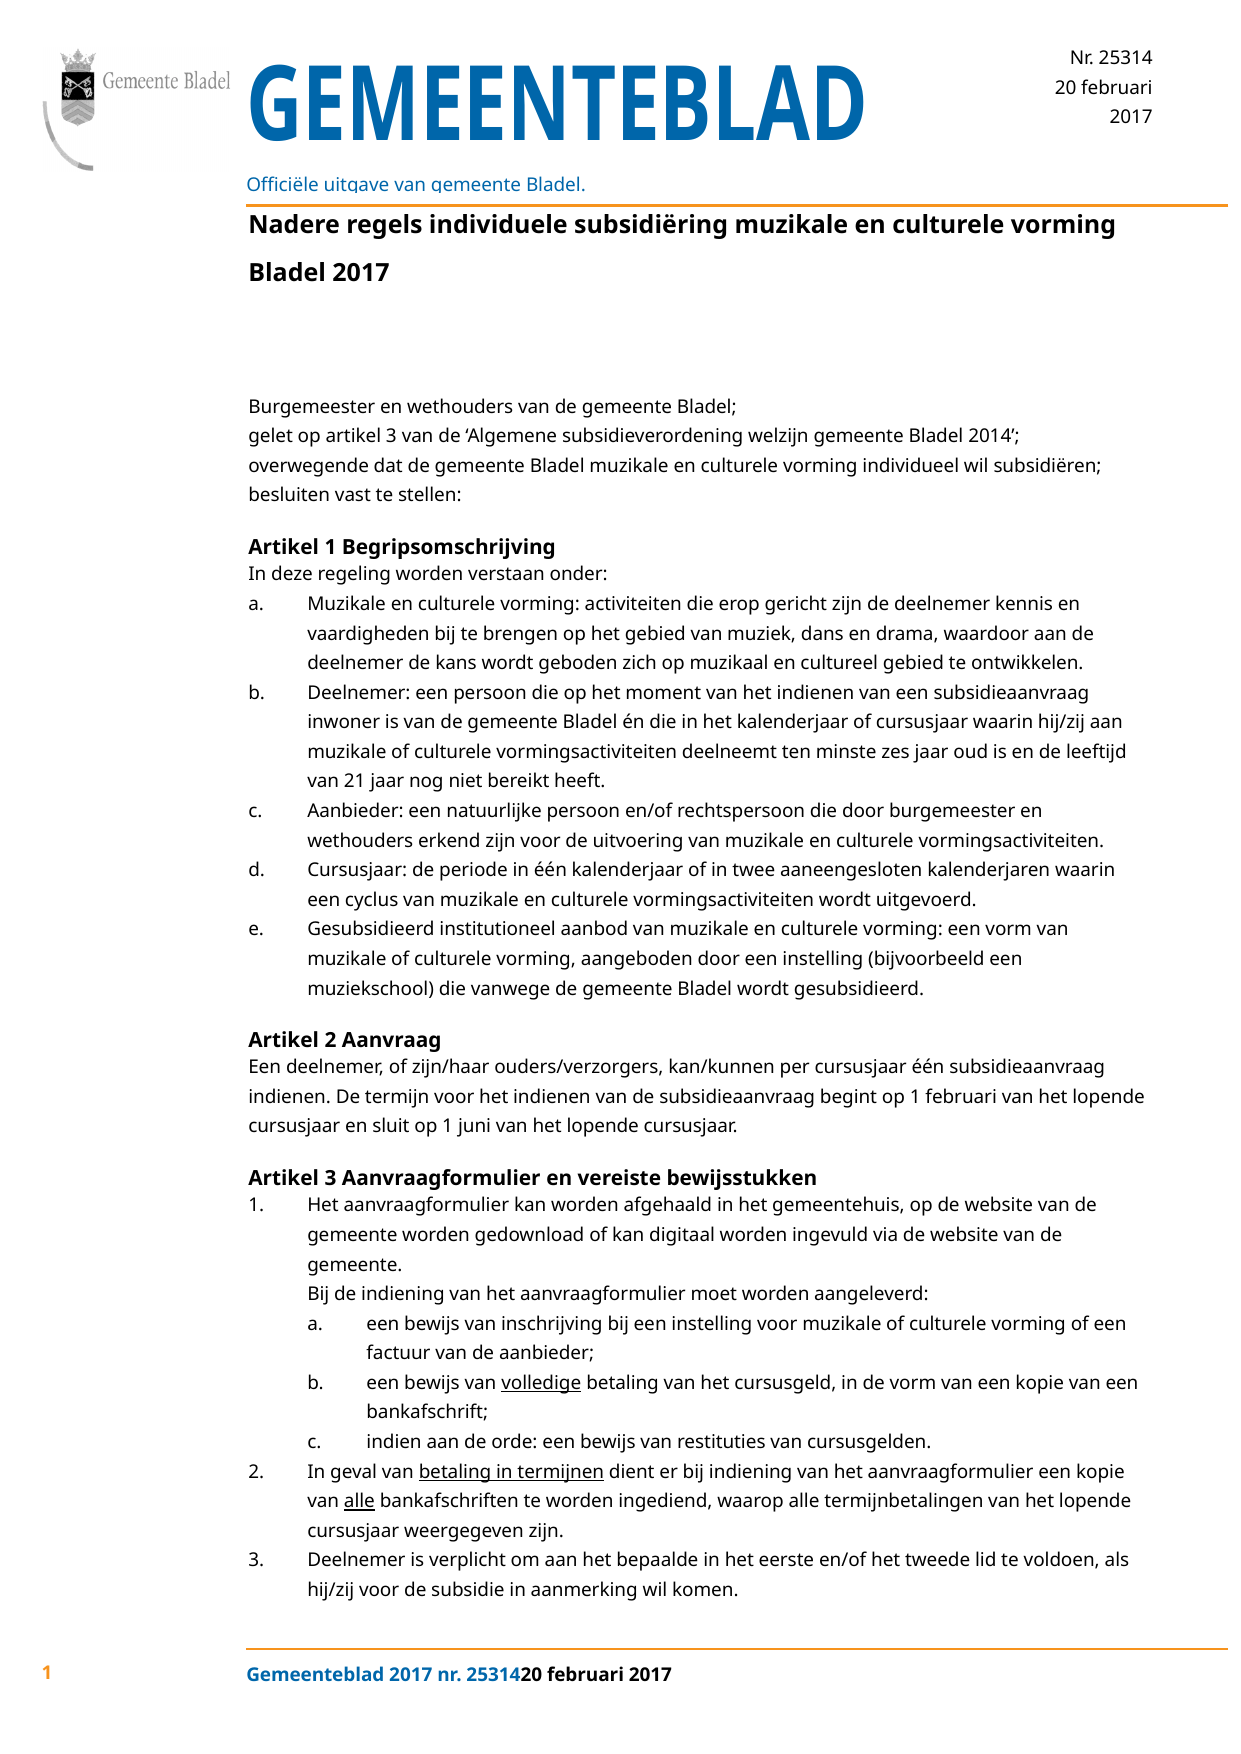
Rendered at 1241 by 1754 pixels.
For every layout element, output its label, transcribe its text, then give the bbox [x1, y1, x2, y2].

list Gesubsidieerd institutioneel aanbod van muzikale en culturele vorming: een vorm van muzikale of culturele vorming, aangeboden door een instelling (bijvoorbeeld een muziekschool) die vanwege de gemeente Bladel wordt gesubsidieerd. [248, 916, 1152, 1000]
text besluiten vast te stellen: [248, 482, 1152, 507]
list Aanbieder: een natuurlijke persoon en/of rechtspersoon die door burgemeester en wethouders erkend zijn voor de uitvoering van muzikale en culturele vormingsactiviteiten. [248, 797, 1152, 852]
text Een deelnemer, of zijn/haar ouders/verzorgers, kan/kunnen per cursusjaar één subsidieaanvraag indienen. De termijn voor het indienen van de subsidieaanvraag begint op 1 februari van het lopende cursusjaar en sluit op 1 juni van het lopende cursusjaar. [248, 1053, 1152, 1138]
picture [41, 47, 231, 172]
text overwegende dat de gemeente Bladel muzikale en culturele vorming individueel wil subsidiëren; [248, 452, 1152, 478]
list Deelnemer is verplicht om aan het bepaalde in het eerste en/of het tweede lid te voldoen, als hij/zij voor de subsidie in aanmerking wil komen. [248, 1547, 1152, 1602]
list In geval van betaling in termijnen dient er bij indiening van het aanvraagformulier een kopie van alle bankafschriften te worden ingediend, waarop alle termijnbetalingen van het lopende cursusjaar weergegeven zijn. [248, 1458, 1152, 1543]
text Artikel 1 Begripsomschrijving [248, 532, 1152, 561]
list Bij de indiening van het aanvraagformulier moet worden aangeleverd: [248, 1280, 1152, 1306]
text Nadere regels individuele subsidiëring muzikale en culturele vorming Bladel 2017 [248, 207, 1152, 288]
list Cursusjaar: de periode in één kalenderjaar of in twee aaneengesloten kalenderjaren waarin een cyclus van muzikale en culturele vormingsactiviteiten wordt uitgevoerd. [248, 856, 1152, 912]
text Artikel 3 Aanvraagformulier en vereiste bewijsstukken [248, 1163, 1152, 1192]
text gelet op artikel 3 van de ‘Algemene subsidieverordening welzijn gemeente Bladel 2014’; [248, 422, 1152, 448]
list een bewijs van volledige betaling van het cursusgeld, in de vorm van een kopie van een bankafschrift; [307, 1369, 1152, 1424]
list Muzikale en culturele vorming: activiteiten die erop gericht zijn de deelnemer kennis en vaardigheden bij te brengen op het gebied van muziek, dans en drama, waardoor aan de deelnemer de kans wordt geboden zich op muzikaal en cultureel gebied te ontwikkelen. [248, 590, 1152, 675]
list Het aanvraagformulier kan worden afgehaald in het gemeentehuis, op de website van de gemeente worden gedownload of kan digitaal worden ingevuld via de website van de gemeente. [248, 1192, 1152, 1276]
text In deze regeling worden verstaan onder: [248, 561, 1152, 586]
text Burgemeester en wethouders van de gemeente Bladel; [248, 393, 1152, 419]
list een bewijs van inschrijving bij een instelling voor muzikale of culturele vorming of een factuur van de aanbieder; [307, 1310, 1152, 1365]
text Artikel 2 Aanvraag [248, 1025, 1152, 1053]
list indien aan de orde: een bewijs van restituties van cursusgelden. [307, 1428, 1152, 1454]
list Deelnemer: een persoon die op het moment van het indienen van een subsidieaanvraag inwoner is van de gemeente Bladel én die in het kalenderjaar of cursusjaar waarin hij/zij aan muzikale of culturele vormingsactiviteiten deelneemt ten minste zes jaar oud is en de leeftijd van 21 jaar nog niet bereikt heeft. [248, 679, 1152, 793]
